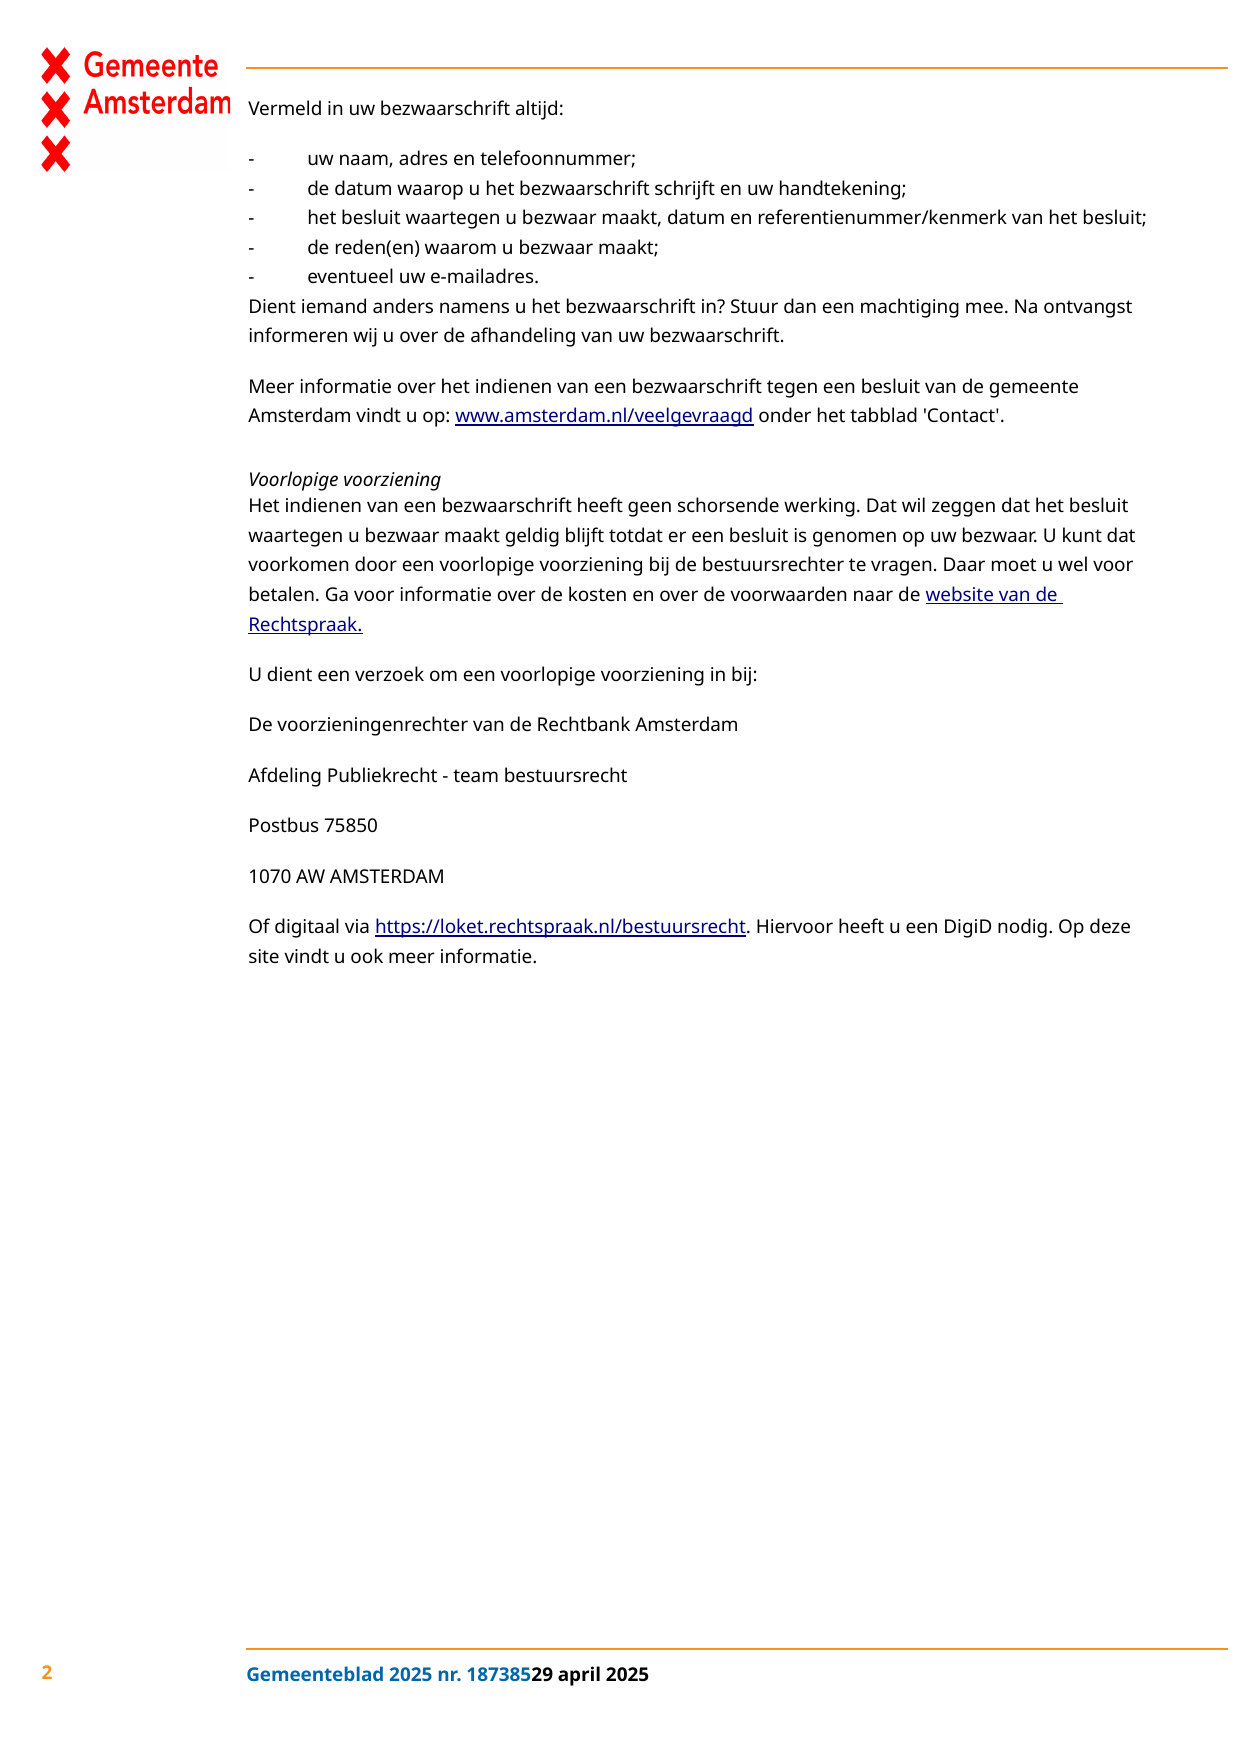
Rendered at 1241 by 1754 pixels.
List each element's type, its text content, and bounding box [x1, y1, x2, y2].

text Dient iemand anders namens u het bezwaarschrift in? Stuur dan een machtiging mee. Na ontvangst informeren wij u over de afhandeling van uw bezwaarschrift. [248, 293, 1152, 348]
text 1070 AW AMSTERDAM [248, 863, 1152, 888]
text Of digitaal via https://loket.rechtspraak.nl/bestuursrecht. Hiervoor heeft u een DigiD nodig. Op deze site vindt u ook meer informatie. [248, 913, 1152, 968]
text Afdeling Publiekrecht - team bestuursrecht [248, 762, 1152, 788]
text Meer informatie over het indienen van een bezwaarschrift tegen een besluit van de gemeente Amsterdam vindt u op: www.amsterdam.nl/veelgevraagd onder het tabblad 'Contact'. [248, 373, 1152, 428]
list eventueel uw e-mailadres. [248, 263, 1152, 289]
list de datum waarop u het bezwaarschrift schrijft en uw handtekening; [248, 175, 1152, 201]
list de reden(en) waarom u bezwaar maakt; [248, 234, 1152, 260]
text Voorlopige voorziening [248, 467, 1152, 492]
picture [41, 47, 231, 172]
text De voorzieningenrechter van de Rechtbank Amsterdam [248, 712, 1152, 737]
list het besluit waartegen u bezwaar maakt, datum en referentienummer/kenmerk van het besluit; [248, 204, 1152, 230]
text Vermeld in uw bezwaarschrift altijd: [248, 95, 1152, 121]
text Postbus 75850 [248, 812, 1152, 838]
text U dient een verzoek om een voorlopige voorziening in bij: [248, 661, 1152, 687]
text Het indienen van een bezwaarschrift heeft geen schorsende werking. Dat wil zeggen dat het besluit waartegen u bezwaar maakt geldig blijft totdat er een besluit is genomen op uw bezwaar. U kunt dat voorkomen door een voorlopige voorziening bij de bestuursrechter te vragen. Daar moet u wel voor betalen. Ga voor informatie over de kosten en over de voorwaarden naar de website van de Rechtspraak. [248, 492, 1152, 636]
list uw naam, adres en telefoonnummer; [248, 145, 1152, 171]
